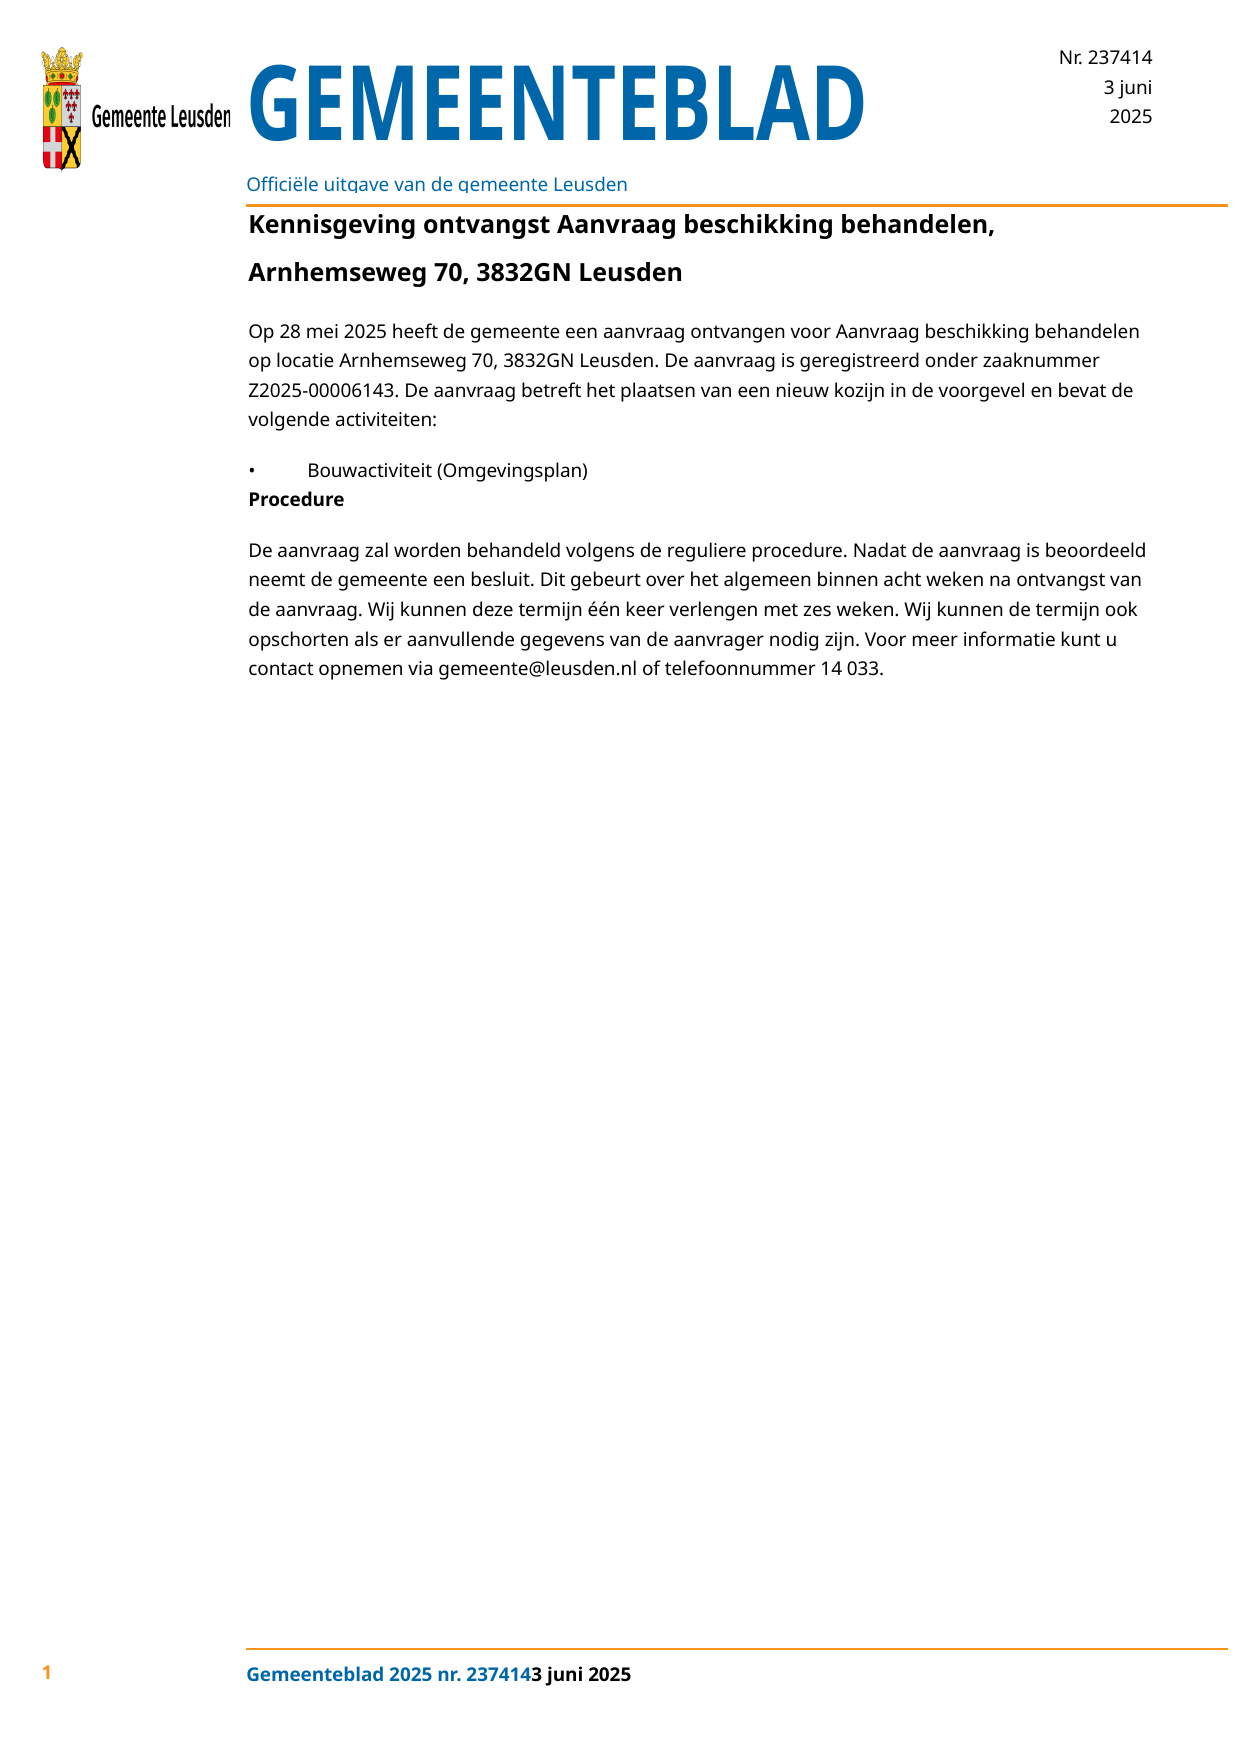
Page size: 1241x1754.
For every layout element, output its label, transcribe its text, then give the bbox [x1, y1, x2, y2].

text Kennisgeving ontvangst Aanvraag beschikking behandelen, Arnhemseweg 70, 3832GN Leusden [248, 207, 1152, 288]
list Bouwactiviteit (Omgevingsplan) [248, 457, 1152, 483]
text Op 28 mei 2025 heeft de gemeente een aanvraag ontvangen voor Aanvraag beschikking behandelen op locatie Arnhemseweg 70, 3832GN Leusden. De aanvraag is geregistreerd onder zaaknummer Z2025-00006143. De aanvraag betreft het plaatsen van een nieuw kozijn in de voorgevel en bevat de volgende activiteiten: [248, 318, 1152, 432]
text Procedure [248, 487, 1152, 512]
text De aanvraag zal worden behandeld volgens de reguliere procedure. Nadat de aanvraag is beoordeeld neemt de gemeente een besluit. Dit gebeurt over het algemeen binnen acht weken na ontvangst van de aanvraag. Wij kunnen deze termijn één keer verlengen met zes weken. Wij kunnen de termijn ook opschorten als er aanvullende gegevens van de aanvrager nodig zijn. Voor meer informatie kunt u contact opnemen via gemeente@leusden.nl of telefoonnummer 14 033. [248, 537, 1152, 681]
picture [41, 47, 231, 172]
